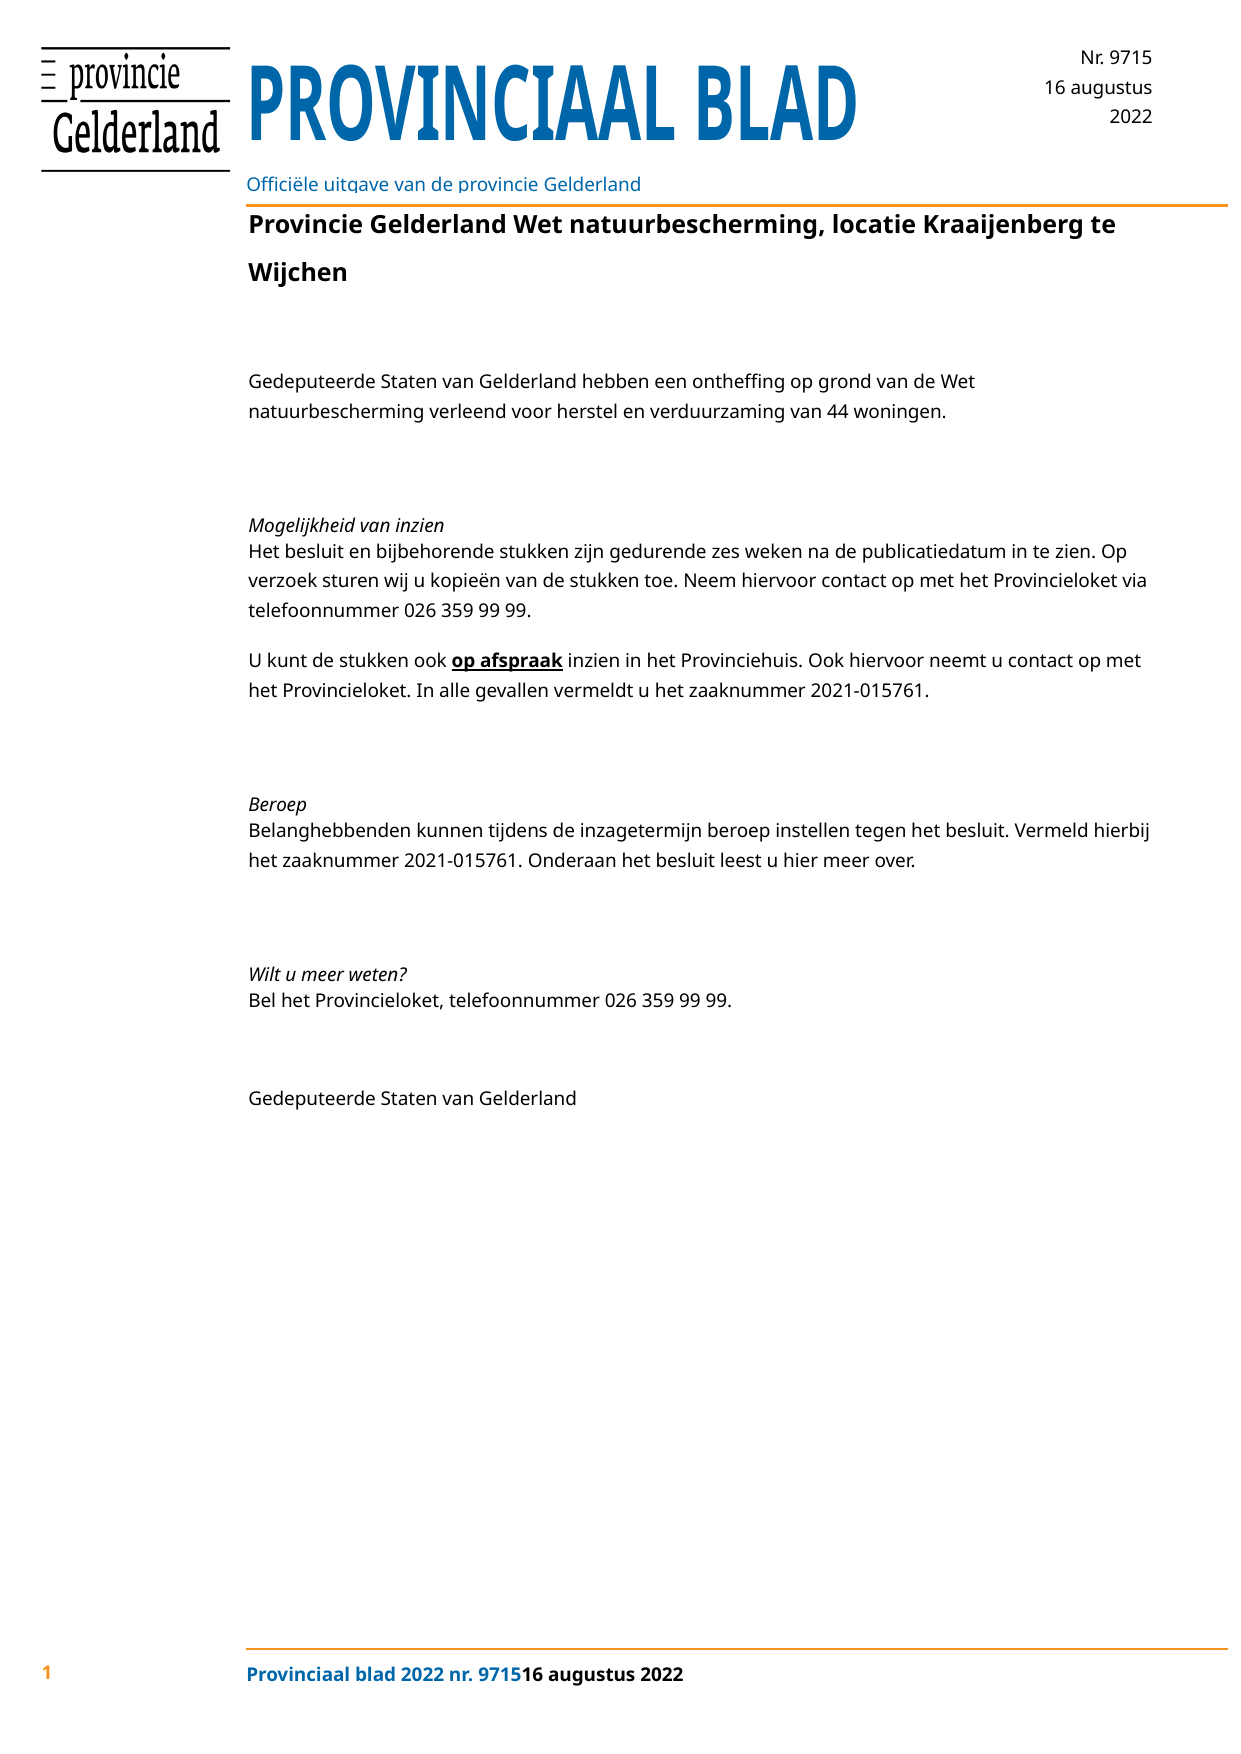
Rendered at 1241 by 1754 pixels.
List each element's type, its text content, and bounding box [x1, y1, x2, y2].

text Mogelijkheid van inzien [248, 512, 1152, 538]
text Het besluit en bijbehorende stukken zijn gedurende zes weken na de publicatiedatum in te zien. Op verzoek sturen wij u kopieën van de stukken toe. Neem hiervoor contact op met het Provincieloket via telefoonnummer 026 359 99 99. [248, 538, 1152, 623]
text Bel het Provincieloket, telefoonnummer 026 359 99 99. [248, 987, 1152, 1013]
picture [41, 47, 231, 172]
text Provincie Gelderland Wet natuurbescherming, locatie Kraaijenberg te Wijchen [248, 207, 1152, 288]
text Gedeputeerde Staten van Gelderland hebben een ontheffing op grond van de Wet natuurbescherming verleend voor herstel en verduurzaming van 44 woningen. [248, 368, 1152, 424]
text U kunt de stukken ook op afspraak inzien in het Provinciehuis. Ook hiervoor neemt u contact op met het Provincieloket. In alle gevallen vermeldt u het zaaknummer 2021-015761. [248, 648, 1152, 703]
text Beroep [248, 792, 1152, 817]
text Gedeputeerde Staten van Gelderland [248, 1085, 1152, 1111]
text Belanghebbenden kunnen tijdens de inzagetermijn beroep instellen tegen het besluit. Vermeld hierbij het zaaknummer 2021-015761. Onderaan het besluit leest u hier meer over. [248, 817, 1152, 873]
text Wilt u meer weten? [248, 961, 1152, 987]
